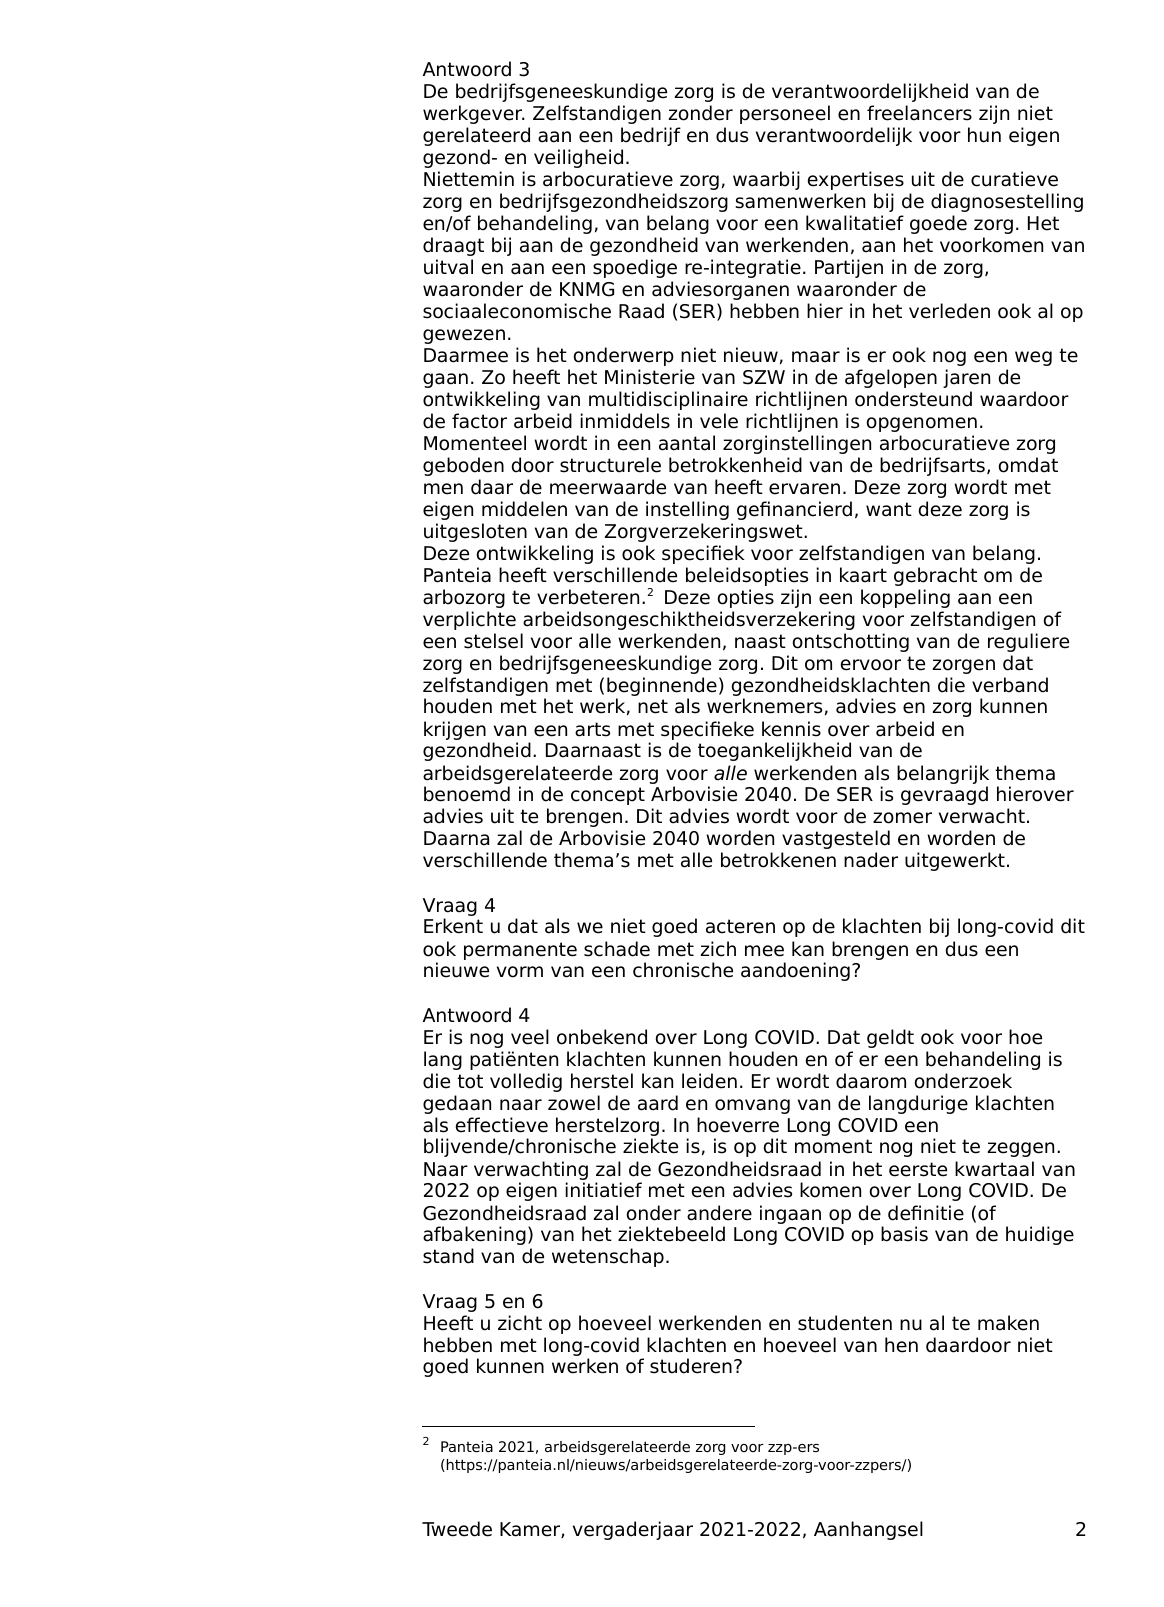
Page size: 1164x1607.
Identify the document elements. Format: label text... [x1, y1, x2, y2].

text Er is nog veel onbekend over Long COVID. Dat geldt ook voor hoe lang patiënten klachten kunnen houden en of er een behandeling is die tot volledig herstel kan leiden. Er wordt daarom onderzoek gedaan naar zowel de aard en omvang van de langdurige klachten als effectieve herstelzorg. In hoeverre Long COVID een blijvende/chronische ziekte is, is op dit moment nog niet te zeggen. Naar verwachting zal de Gezondheidsraad in het eerste kwartaal van 2022 op eigen initiatief met een advies komen over Long COVID. De Gezondheidsraad zal onder andere ingaan op de definitie (of afbakening) van het ziektebeeld Long COVID op basis van de huidige stand van de wetenschap. [422, 1027, 1087, 1268]
text Erkent u dat als we niet goed acteren op de klachten bij long-covid dit ook permanente schade met zich mee kan brengen en dus een nieuwe vorm van een chronische aandoening? [422, 916, 1087, 982]
text Niettemin is arbocuratieve zorg, waarbij expertises uit de curatieve zorg en bedrijfsgezondheidszorg samenwerken bij de diagnosestelling en/of behandeling, van belang voor een kwalitatief goede zorg. Het draagt bij aan de gezondheid van werkenden, aan het voorkomen van uitval en aan een spoedige re-integratie. Partijen in de zorg, waaronder de KNMG en adviesorganen waaronder de sociaaleconomische Raad (SER) hebben hier in het verleden ook al op gewezen. [422, 169, 1087, 345]
text Antwoord 4 [422, 1004, 1087, 1027]
text Daarmee is het onderwerp niet nieuw, maar is er ook nog een weg te gaan. Zo heeft het Ministerie van SZW in de afgelopen jaren de ontwikkeling van multidisciplinaire richtlijnen ondersteund waardoor de factor arbeid inmiddels in vele richtlijnen is opgenomen. Momenteel wordt in een aantal zorginstellingen arbocuratieve zorg geboden door structurele betrokkenheid van de bedrijfsarts, omdat men daar de meerwaarde van heeft ervaren. Deze zorg wordt met eigen middelen van de instelling gefinancierd, want deze zorg is uitgesloten van de Zorgverzekeringswet. [422, 345, 1087, 543]
text Panteia 2021, arbeidsgerelateerde zorg voor zzp-ers (https://panteia.nl/nieuws/arbeidsgerelateerde-zorg-voor-zzpers/) [422, 1435, 1087, 1474]
text Vraag 4 [422, 894, 1087, 916]
text Vraag 5 en 6 [422, 1291, 1087, 1312]
text De bedrijfsgeneeskundige zorg is de verantwoordelijkheid van de werkgever. Zelfstandigen zonder personeel en freelancers zijn niet gerelateerd aan een bedrijf en dus verantwoordelijk voor hun eigen gezond- en veiligheid. [422, 81, 1087, 169]
text Antwoord 3 [422, 59, 1087, 81]
text Deze ontwikkeling is ook specifiek voor zelfstandigen van belang. Panteia heeft verschillende beleidsopties in kaart gebracht om de arbozorg te verbeteren. Deze opties zijn een koppeling aan een verplichte arbeidsongeschiktheidsverzekering voor zelfstandigen of een stelsel voor alle werkenden, naast ontschotting van de reguliere zorg en bedrijfsgeneeskundige zorg. Dit om ervoor te zorgen dat zelfstandigen met (beginnende) gezondheidsklachten die verband houden met het werk, net als werknemers, advies en zorg kunnen krijgen van een arts met specifieke kennis over arbeid en gezondheid. Daarnaast is de toegankelijkheid van de arbeidsgerelateerde zorg voor alle werkenden als belangrijk thema benoemd in de concept Arbovisie 2040. De SER is gevraagd hierover advies uit te brengen. Dit advies wordt voor de zomer verwacht. Daarna zal de Arbovisie 2040 worden vastgesteld en worden de verschillende thema’s met alle betrokkenen nader uitgewerkt. [422, 543, 1087, 872]
text Heeft u zicht op hoeveel werkenden en studenten nu al te maken hebben met long-covid klachten en hoeveel van hen daardoor niet goed kunnen werken of studeren? [422, 1312, 1087, 1378]
